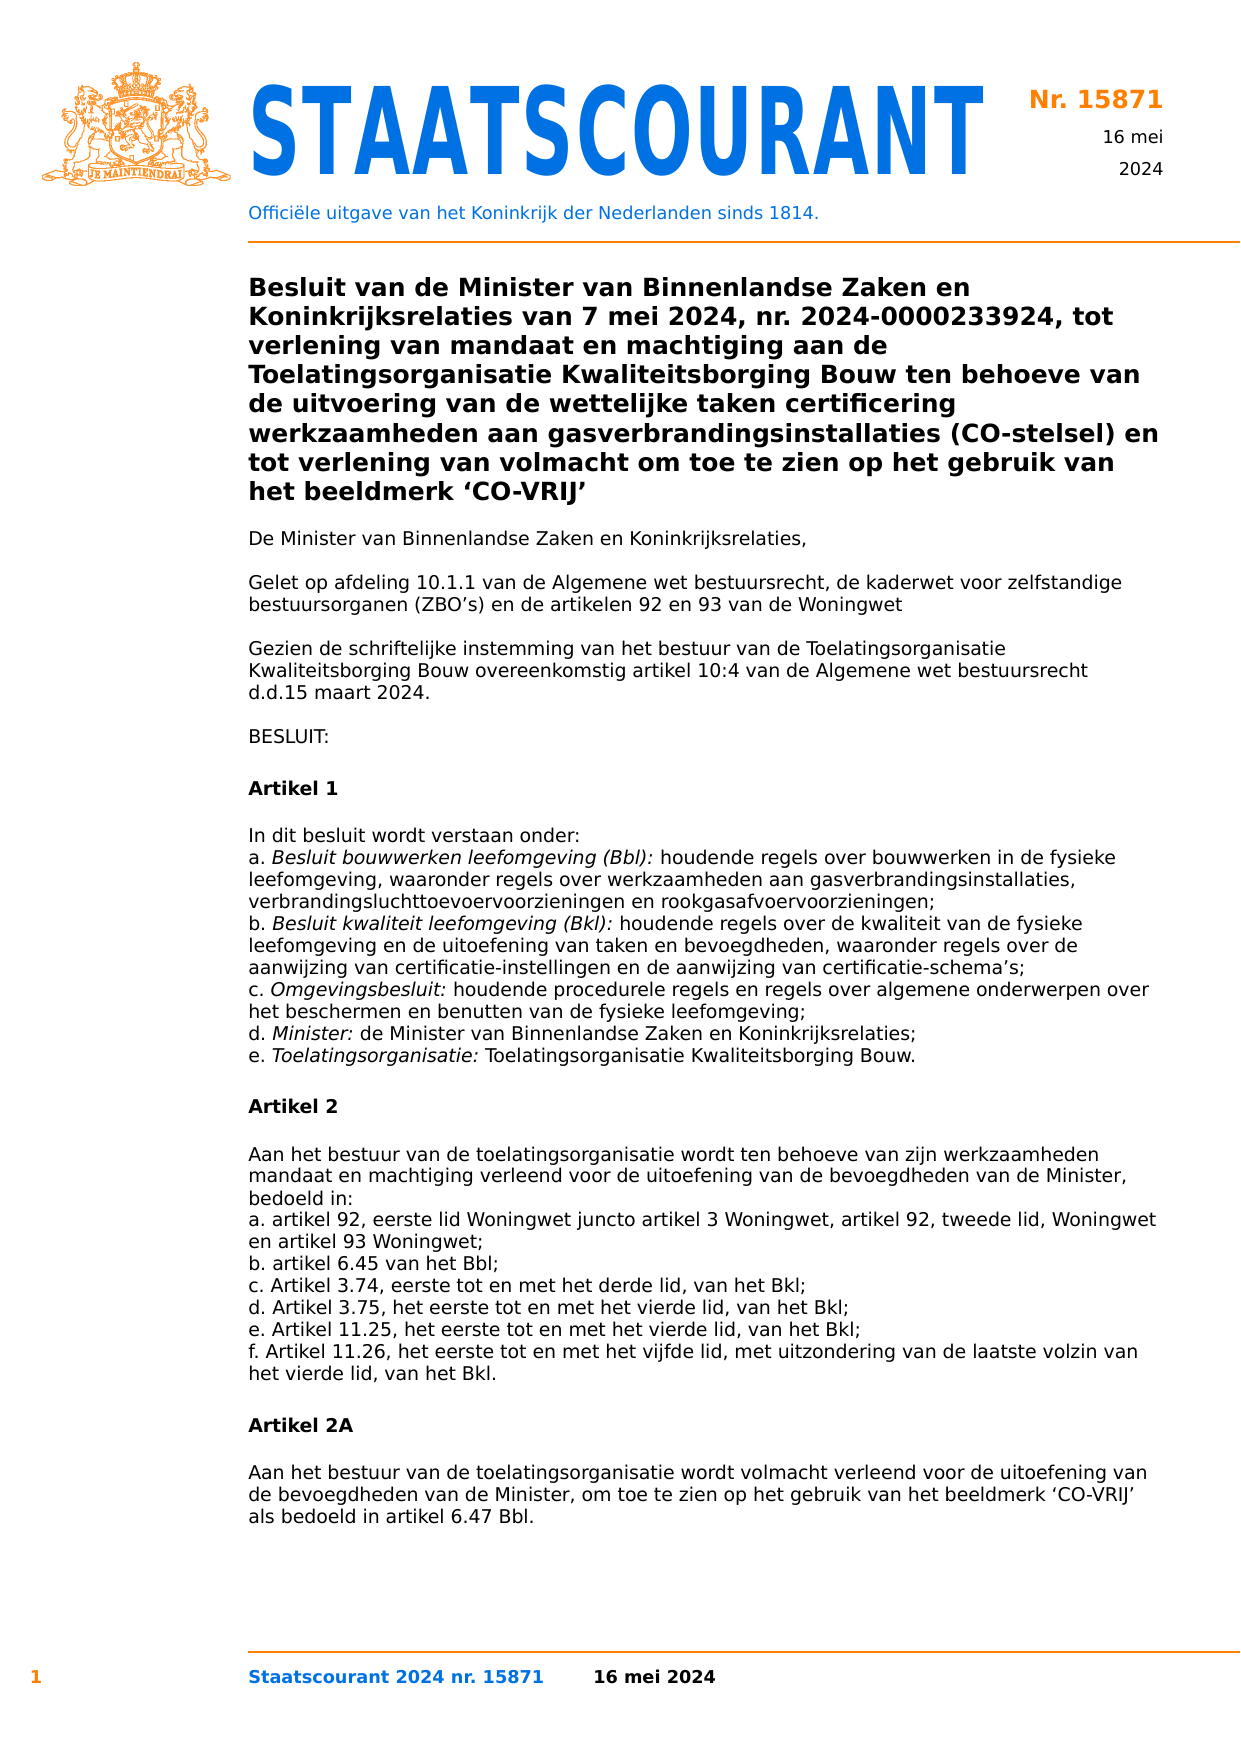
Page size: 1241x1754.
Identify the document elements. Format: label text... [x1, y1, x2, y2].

subtitle Artikel 2 [248, 1096, 1163, 1118]
text a. artikel 92, eerste lid Woningwet juncto artikel 3 Woningwet, artikel 92, tweede lid, Woningwet en artikel 93 Woningwet; [248, 1209, 1163, 1253]
table_header STAATSCOURANT [248, 62, 998, 203]
text b. artikel 6.45 van het Bbl; [248, 1253, 1163, 1275]
subtitle Artikel 2A [248, 1415, 1163, 1437]
text e. Toelatingsorganisatie: Toelatingsorganisatie Kwaliteitsborging Bouw. [248, 1044, 1163, 1066]
table_header [25, 62, 248, 241]
table_cell 2024 [998, 153, 1240, 203]
text Aan het bestuur van de toelatingsorganisatie wordt ten behoeve van zijn werkzaamheden mandaat en machtiging verleend voor de uitoefening van de bevoegdheden van de Minister, bedoeld in: [248, 1143, 1163, 1209]
text In dit besluit wordt verstaan onder: [248, 825, 1163, 847]
text BESLUIT: [248, 726, 1163, 748]
text e. Artikel 11.25, het eerste tot en met het vierde lid, van het Bkl; [248, 1319, 1163, 1341]
table_cell Officiële uitgave van het Koninkrijk der Nederlanden sinds 1814. [248, 203, 1240, 241]
text c. Omgevingsbesluit: houdende procedurele regels en regels over algemene onderwerpen over het beschermen en benutten van de fysieke leefomgeving; [248, 978, 1163, 1022]
text d. Artikel 3.75, het eerste tot en met het vierde lid, van het Bkl; [248, 1297, 1163, 1319]
text f. Artikel 11.26, het eerste tot en met het vijfde lid, met uitzondering van de laatste volzin van het vierde lid, van het Bkl. [248, 1341, 1163, 1385]
subtitle Besluit van de Minister van Binnenlandse Zaken en Koninkrijksrelaties van 7 mei 2024, nr. 2024-0000233924, tot verlening van mandaat en machtiging aan de Toelatingsorganisatie Kwaliteitsborging Bouw ten behoeve van de uitvoering van de wettelijke taken certificering werkzaamheden aan gasverbrandingsinstallaties (CO-stelsel) en tot verlening van volmacht om toe te zien op het gebruik van het beeldmerk ‘CO-VRIJ’ [248, 273, 1163, 506]
text b. Besluit kwaliteit leefomgeving (Bkl): houdende regels over de kwaliteit van de fysieke leefomgeving en de uitoefening van taken en bevoegdheden, waaronder regels over de aanwijzing van certificatie-instellingen en de aanwijzing van certificatie-schema’s; [248, 913, 1163, 978]
table_cell 16 mei [998, 121, 1240, 153]
picture [41, 62, 231, 186]
text De Minister van Binnenlandse Zaken en Koninkrijksrelaties, [248, 528, 1163, 550]
text d. Minister: de Minister van Binnenlandse Zaken en Koninkrijksrelaties; [248, 1022, 1163, 1044]
subtitle Artikel 1 [248, 778, 1163, 800]
text Aan het bestuur van de toelatingsorganisatie wordt volmacht verleend voor de uitoefening van de bevoegdheden van de Minister, om toe te zien op het gebruik van het beeldmerk ‘CO-VRIJ’ als bedoeld in artikel 6.47 Bbl. [248, 1462, 1163, 1528]
table_header Nr. 15871 [998, 62, 1240, 121]
text Gezien de schriftelijke instemming van het bestuur van de Toelatingsorganisatie Kwaliteitsborging Bouw overeenkomstig artikel 10:4 van de Algemene wet bestuursrecht d.d.15 maart 2024. [248, 638, 1163, 704]
text c. Artikel 3.74, eerste tot en met het derde lid, van het Bkl; [248, 1275, 1163, 1297]
text Gelet op afdeling 10.1.1 van de Algemene wet bestuursrecht, de kaderwet voor zelfstandige bestuursorganen (ZBO’s) en de artikelen 92 en 93 van de Woningwet [248, 572, 1163, 616]
text a. Besluit bouwwerken leefomgeving (Bbl): houdende regels over bouwwerken in de fysieke leefomgeving, waaronder regels over werkzaamheden aan gasverbrandingsinstallaties, verbrandingsluchttoevoervoorzieningen en rookgasafvoervoorzieningen; [248, 847, 1163, 913]
